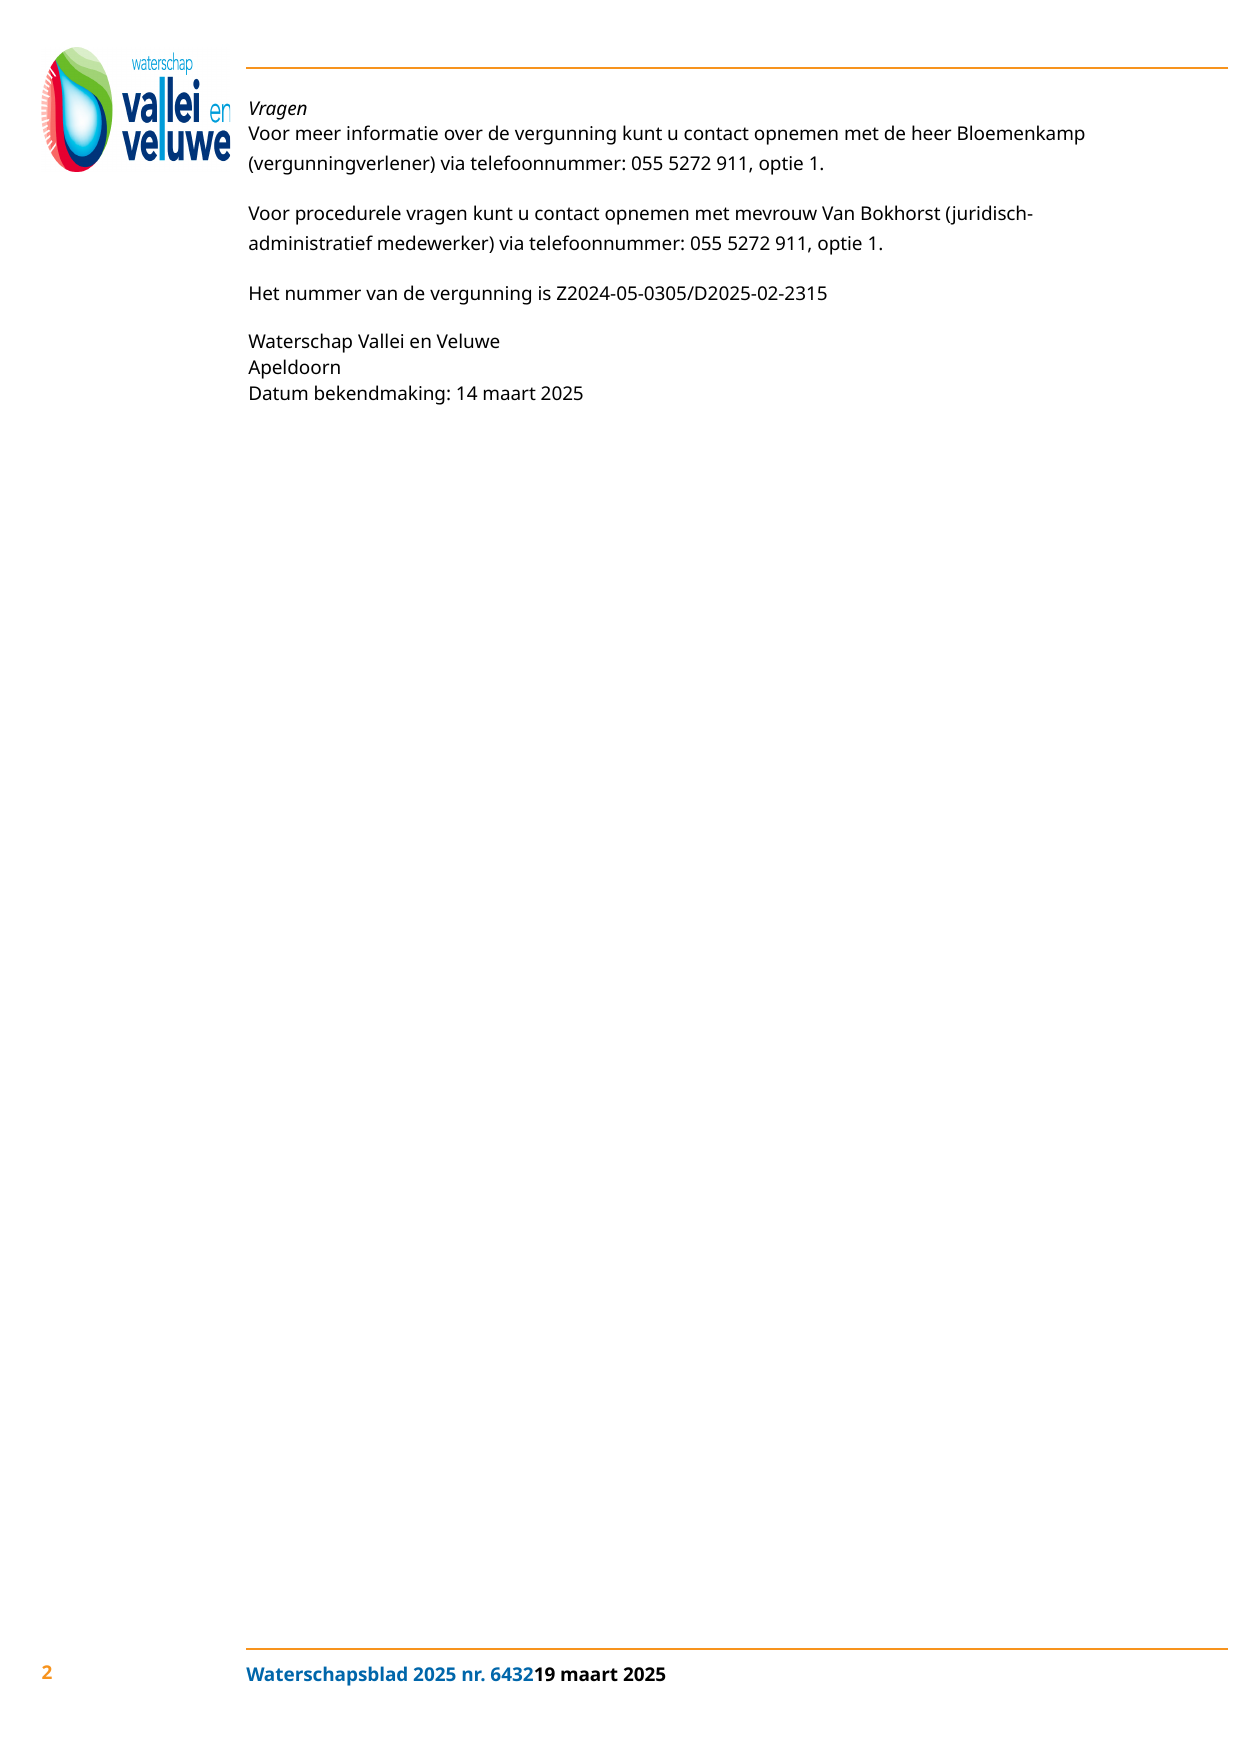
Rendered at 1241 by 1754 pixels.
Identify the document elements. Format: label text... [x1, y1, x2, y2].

text Datum bekendmaking: 14 maart 2025 [248, 380, 1152, 406]
text Vragen [248, 95, 1152, 121]
text Apeldoorn [248, 354, 1152, 380]
text Voor procedurele vragen kunt u contact opnemen met mevrouw Van Bokhorst (juridisch-administratief medewerker) via telefoonnummer: 055 5272 911, optie 1. [248, 201, 1152, 256]
text Voor meer informatie over de vergunning kunt u contact opnemen met de heer Bloemenkamp (vergunningverlener) via telefoonnummer: 055 5272 911, optie 1. [248, 121, 1152, 176]
picture [41, 47, 231, 172]
text Het nummer van de vergunning is Z2024-05-0305/D2025-02-2315 [248, 281, 1152, 306]
text Waterschap Vallei en Veluwe [248, 328, 1152, 354]
